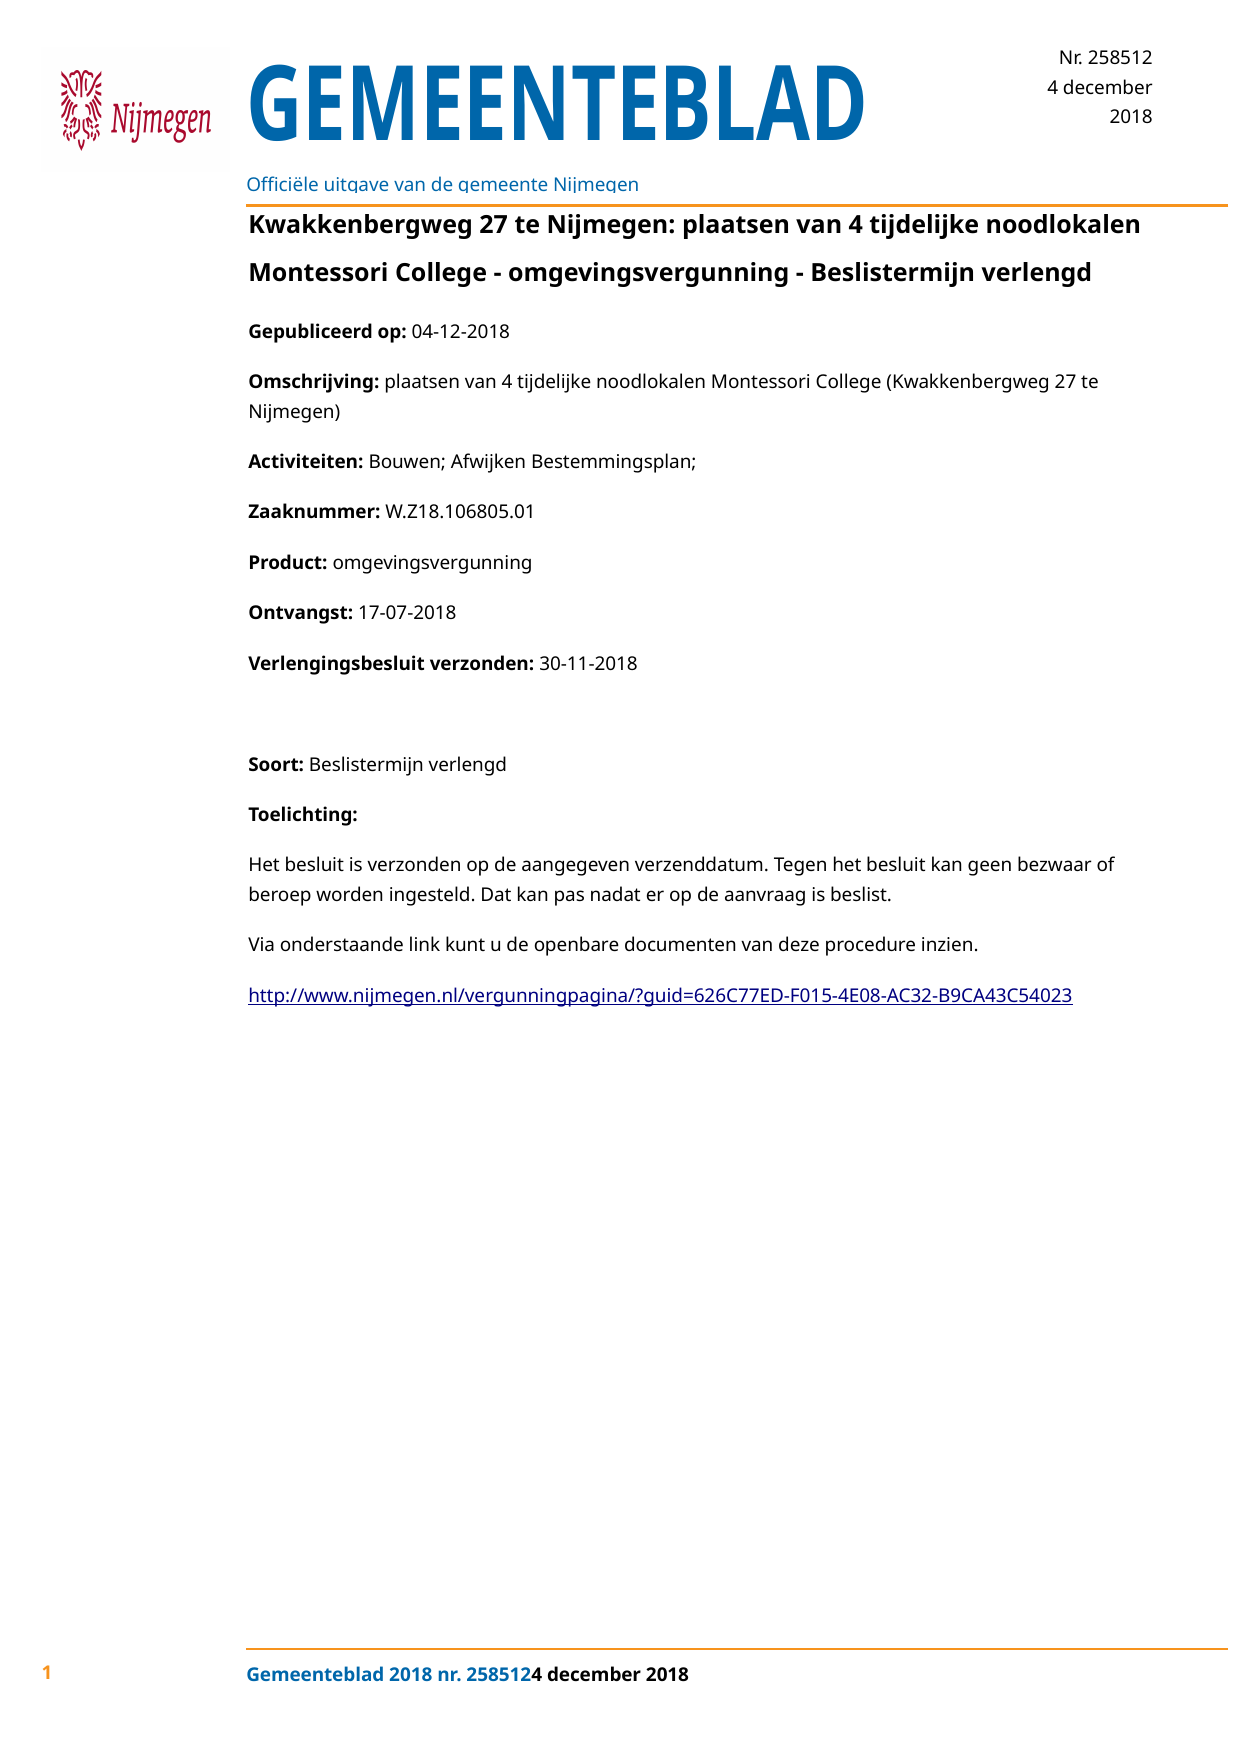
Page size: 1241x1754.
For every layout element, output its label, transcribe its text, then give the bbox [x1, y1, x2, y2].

text Omschrijving: plaatsen van 4 tijdelijke noodlokalen Montessori College (Kwakkenbergweg 27 te Nijmegen) [248, 368, 1152, 424]
text http://www.nijmegen.nl/vergunningpagina/?guid=626C77ED-F015-4E08-AC32-B9CA43C54023 [248, 982, 1152, 1008]
text Soort: Beslistermijn verlengd [248, 751, 1152, 777]
text Activiteiten: Bouwen; Afwijken Bestemmingsplan; [248, 448, 1152, 474]
text Gepubliceerd op: 04-12-2018 [248, 318, 1152, 344]
text Zaaknummer: W.Z18.106805.01 [248, 499, 1152, 524]
text Product: omgevingsvergunning [248, 549, 1152, 575]
text Via onderstaande link kunt u de openbare documenten van deze procedure inzien. [248, 932, 1152, 957]
text Ontvangst: 17-07-2018 [248, 599, 1152, 625]
text Kwakkenbergweg 27 te Nijmegen: plaatsen van 4 tijdelijke noodlokalen Montessori College - omgevingsvergunning - Beslistermijn verlengd [248, 207, 1152, 288]
text Toelichting: [248, 801, 1152, 827]
picture [41, 47, 231, 172]
text Verlengingsbesluit verzonden: 30-11-2018 [248, 650, 1152, 676]
text Het besluit is verzonden op de aangegeven verzenddatum. Tegen het besluit kan geen bezwaar of beroep worden ingesteld. Dat kan pas nadat er op de aanvraag is beslist. [248, 852, 1152, 907]
